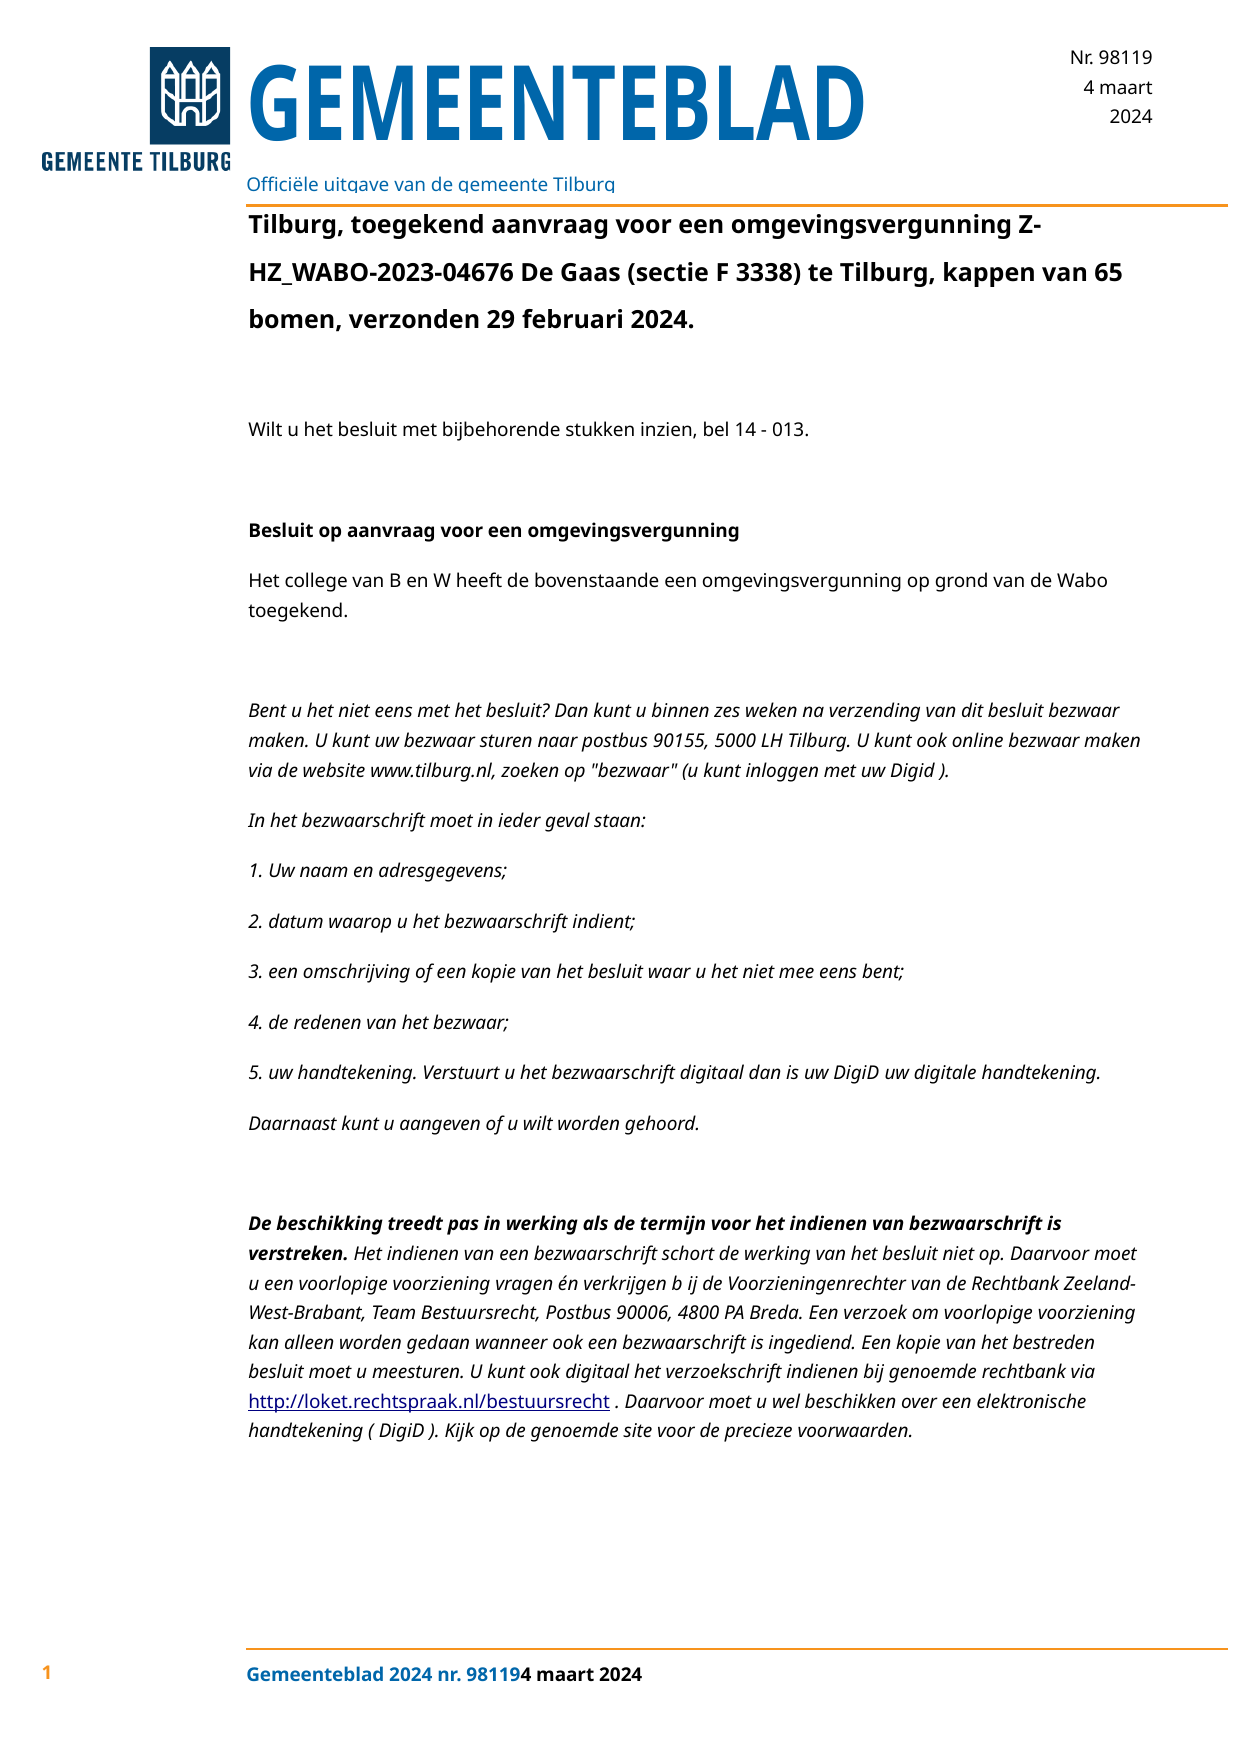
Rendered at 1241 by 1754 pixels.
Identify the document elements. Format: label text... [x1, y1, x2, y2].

text De beschikking treedt pas in werking als de termijn voor het indienen van bezwaarschrift is verstreken. Het indienen van een bezwaarschrift schort de werking van het besluit niet op. Daarvoor moet u een voorlopige voorziening vragen én verkrijgen b ij de Voorzieningenrechter van de Rechtbank Zeeland-West-Brabant, Team Bestuursrecht, Postbus 90006, 4800 PA Breda. Een verzoek om voorlopige voorziening kan alleen worden gedaan wanneer ook een bezwaarschrift is ingediend. Een kopie van het bestreden besluit moet u meesturen. U kunt ook digitaal het verzoekschrift indienen bij genoemde rechtbank via http://loket.rechtspraak.nl/bestuursrecht . Daarvoor moet u wel beschikken over een elektronische handtekening ( DigiD ). Kijk op de genoemde site voor de precieze voorwaarden. [248, 1211, 1152, 1443]
text 3. een omschrijving of een kopie van het besluit waar u het niet mee eens bent; [248, 958, 1152, 984]
text In het bezwaarschrift moet in ieder geval staan: [248, 807, 1152, 833]
text Besluit op aanvraag voor een omgevingsvergunning [248, 517, 1152, 542]
text Bent u het niet eens met het besluit? Dan kunt u binnen zes weken na verzending van dit besluit bezwaar maken. U kunt uw bezwaar sturen naar postbus 90155, 5000 LH Tilburg. U kunt ook online bezwaar maken via de website www.tilburg.nl, zoeken op "bezwaar" (u kunt inloggen met uw Digid ). [248, 698, 1152, 782]
text 4. de redenen van het bezwaar; [248, 1009, 1152, 1034]
picture [41, 47, 231, 172]
text 1. Uw naam en adresgegevens; [248, 858, 1152, 883]
text Daarnaast kunt u aangeven of u wilt worden gehoord. [248, 1110, 1152, 1135]
text Tilburg, toegekend aanvraag voor een omgevingsvergunning Z-HZ_WABO-2023-04676 De Gaas (sectie F 3338) te Tilburg, kappen van 65 bomen, verzonden 29 februari 2024. [248, 207, 1152, 336]
text 5. uw handtekening. Verstuurt u het bezwaarschrift digitaal dan is uw DigiD uw digitale handtekening. [248, 1059, 1152, 1085]
text 2. datum waarop u het bezwaarschrift indient; [248, 908, 1152, 934]
text Het college van B en W heeft de bovenstaande een omgevingsvergunning op grond van de Wabo toegekend. [248, 567, 1152, 622]
text Wilt u het besluit met bijbehorende stukken inzien, bel 14 - 013. [248, 416, 1152, 442]
